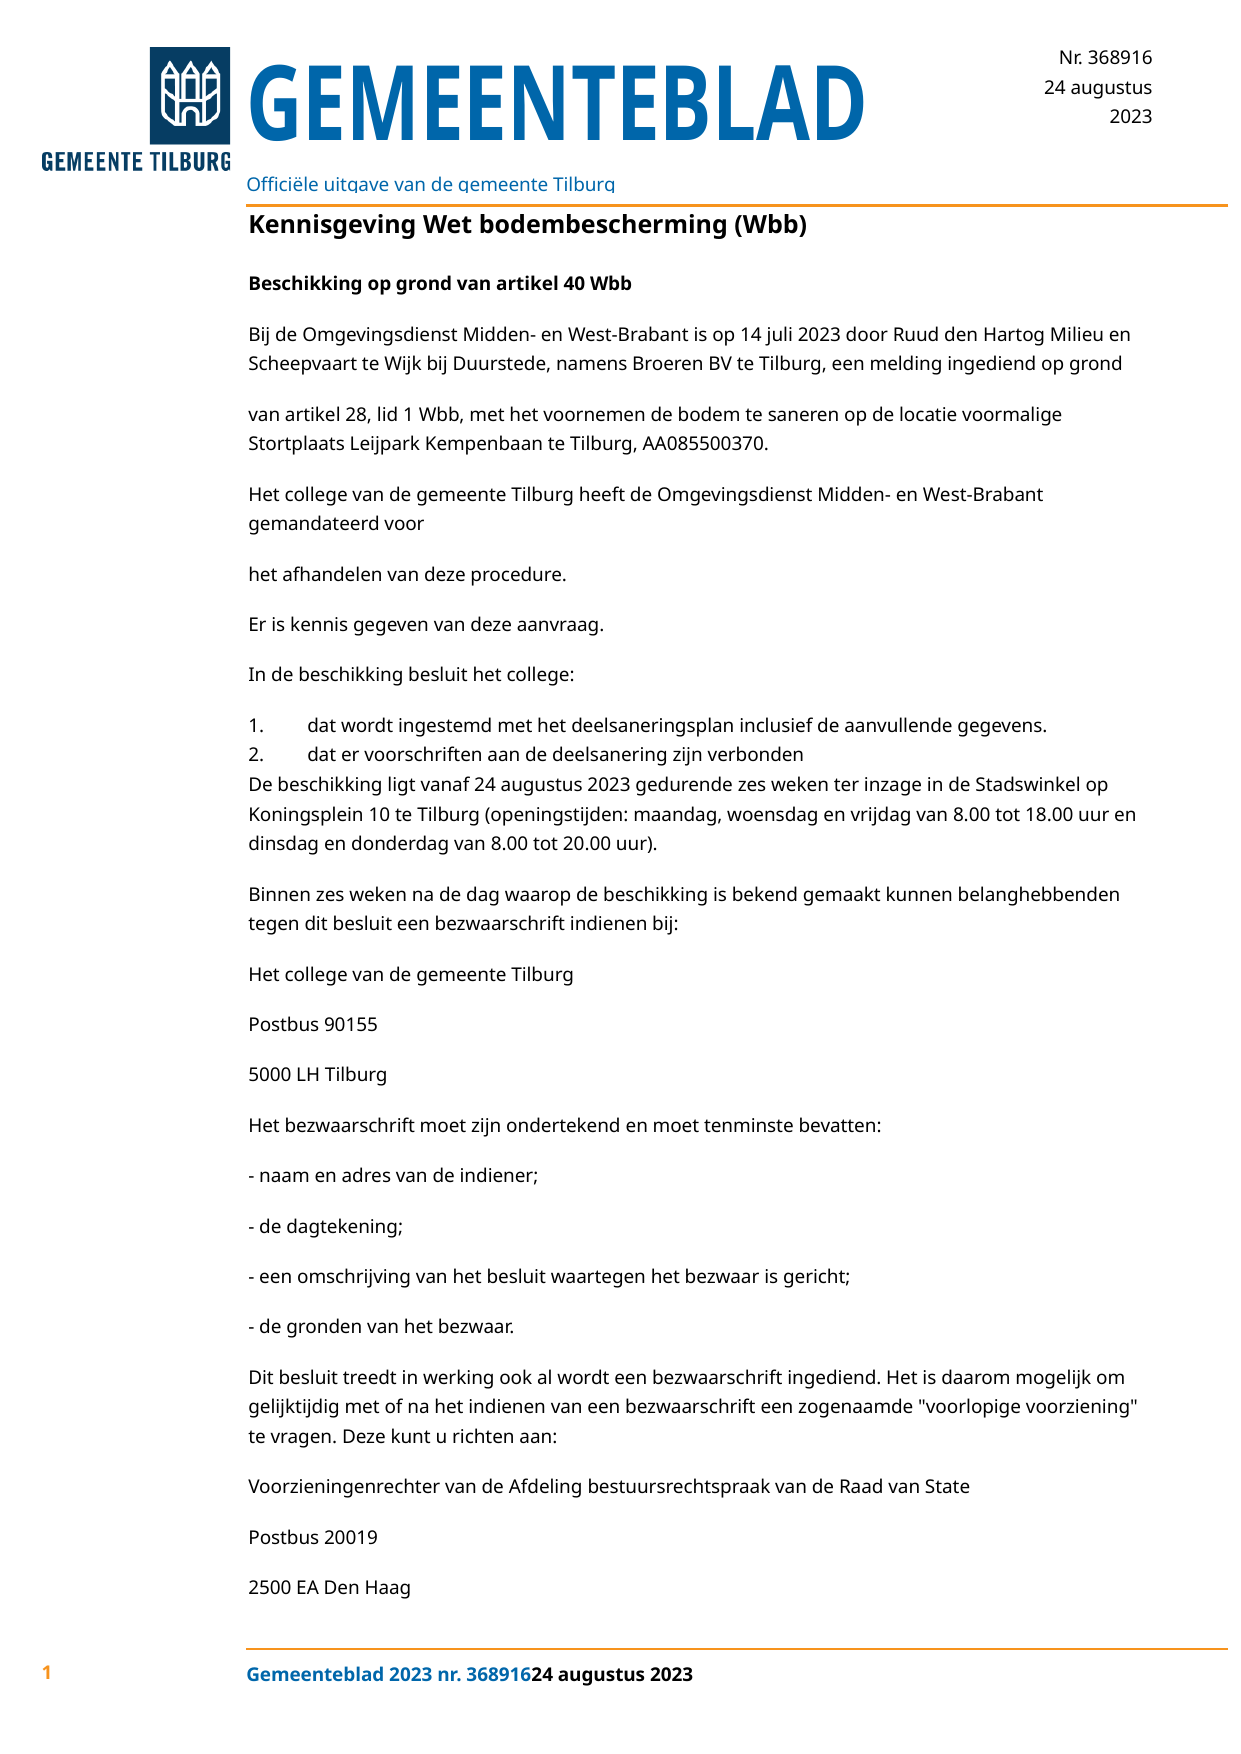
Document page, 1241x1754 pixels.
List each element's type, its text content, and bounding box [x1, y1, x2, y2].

text - de gronden van het bezwaar. [248, 1314, 1152, 1339]
text - een omschrijving van het besluit waartegen het bezwaar is gericht; [248, 1263, 1152, 1289]
list dat er voorschriften aan de deelsanering zijn verbonden [248, 742, 1152, 767]
picture [41, 47, 231, 172]
text Beschikking op grond van artikel 40 Wbb [248, 270, 1152, 296]
text Postbus 90155 [248, 1011, 1152, 1037]
text 5000 LH Tilburg [248, 1062, 1152, 1087]
text Dit besluit treedt in werking ook al wordt een bezwaarschrift ingediend. Het is daarom mogelijk om gelijktijdig met of na het indienen van een bezwaarschrift een zogenaamde "voorlopige voorziening" te vragen. Deze kunt u richten aan: [248, 1364, 1152, 1449]
text Kennisgeving Wet bodembescherming (Wbb) [248, 207, 1152, 241]
text - de dagtekening; [248, 1213, 1152, 1238]
text Postbus 20019 [248, 1524, 1152, 1550]
list dat wordt ingestemd met het deelsaneringsplan inclusief de aanvullende gegevens. [248, 712, 1152, 738]
text Het college van de gemeente Tilburg heeft de Omgevingsdienst Midden- en West-Brabant gemandateerd voor [248, 481, 1152, 536]
text Er is kennis gegeven van deze aanvraag. [248, 611, 1152, 637]
text De beschikking ligt vanaf 24 augustus 2023 gedurende zes weken ter inzage in de Stadswinkel op Koningsplein 10 te Tilburg (openingstijden: maandag, woensdag en vrijdag van 8.00 tot 18.00 uur en dinsdag en donderdag van 8.00 tot 20.00 uur). [248, 771, 1152, 856]
text van artikel 28, lid 1 Wbb, met het voornemen de bodem te saneren op de locatie voormalige Stortplaats Leijpark Kempenbaan te Tilburg, AA085500370. [248, 401, 1152, 456]
text Binnen zes weken na de dag waarop de beschikking is bekend gemaakt kunnen belanghebbenden tegen dit besluit een bezwaarschrift indienen bij: [248, 881, 1152, 936]
text - naam en adres van de indiener; [248, 1162, 1152, 1188]
text het afhandelen van deze procedure. [248, 561, 1152, 586]
text Het college van de gemeente Tilburg [248, 961, 1152, 986]
text 2500 EA Den Haag [248, 1574, 1152, 1600]
text Het bezwaarschrift moet zijn ondertekend en moet tenminste bevatten: [248, 1112, 1152, 1138]
text Voorzieningenrechter van de Afdeling bestuursrechtspraak van de Raad van State [248, 1474, 1152, 1499]
text Bij de Omgevingsdienst Midden- en West-Brabant is op 14 juli 2023 door Ruud den Hartog Milieu en Scheepvaart te Wijk bij Duurstede, namens Broeren BV te Tilburg, een melding ingediend op grond [248, 321, 1152, 376]
text In de beschikking besluit het college: [248, 662, 1152, 687]
